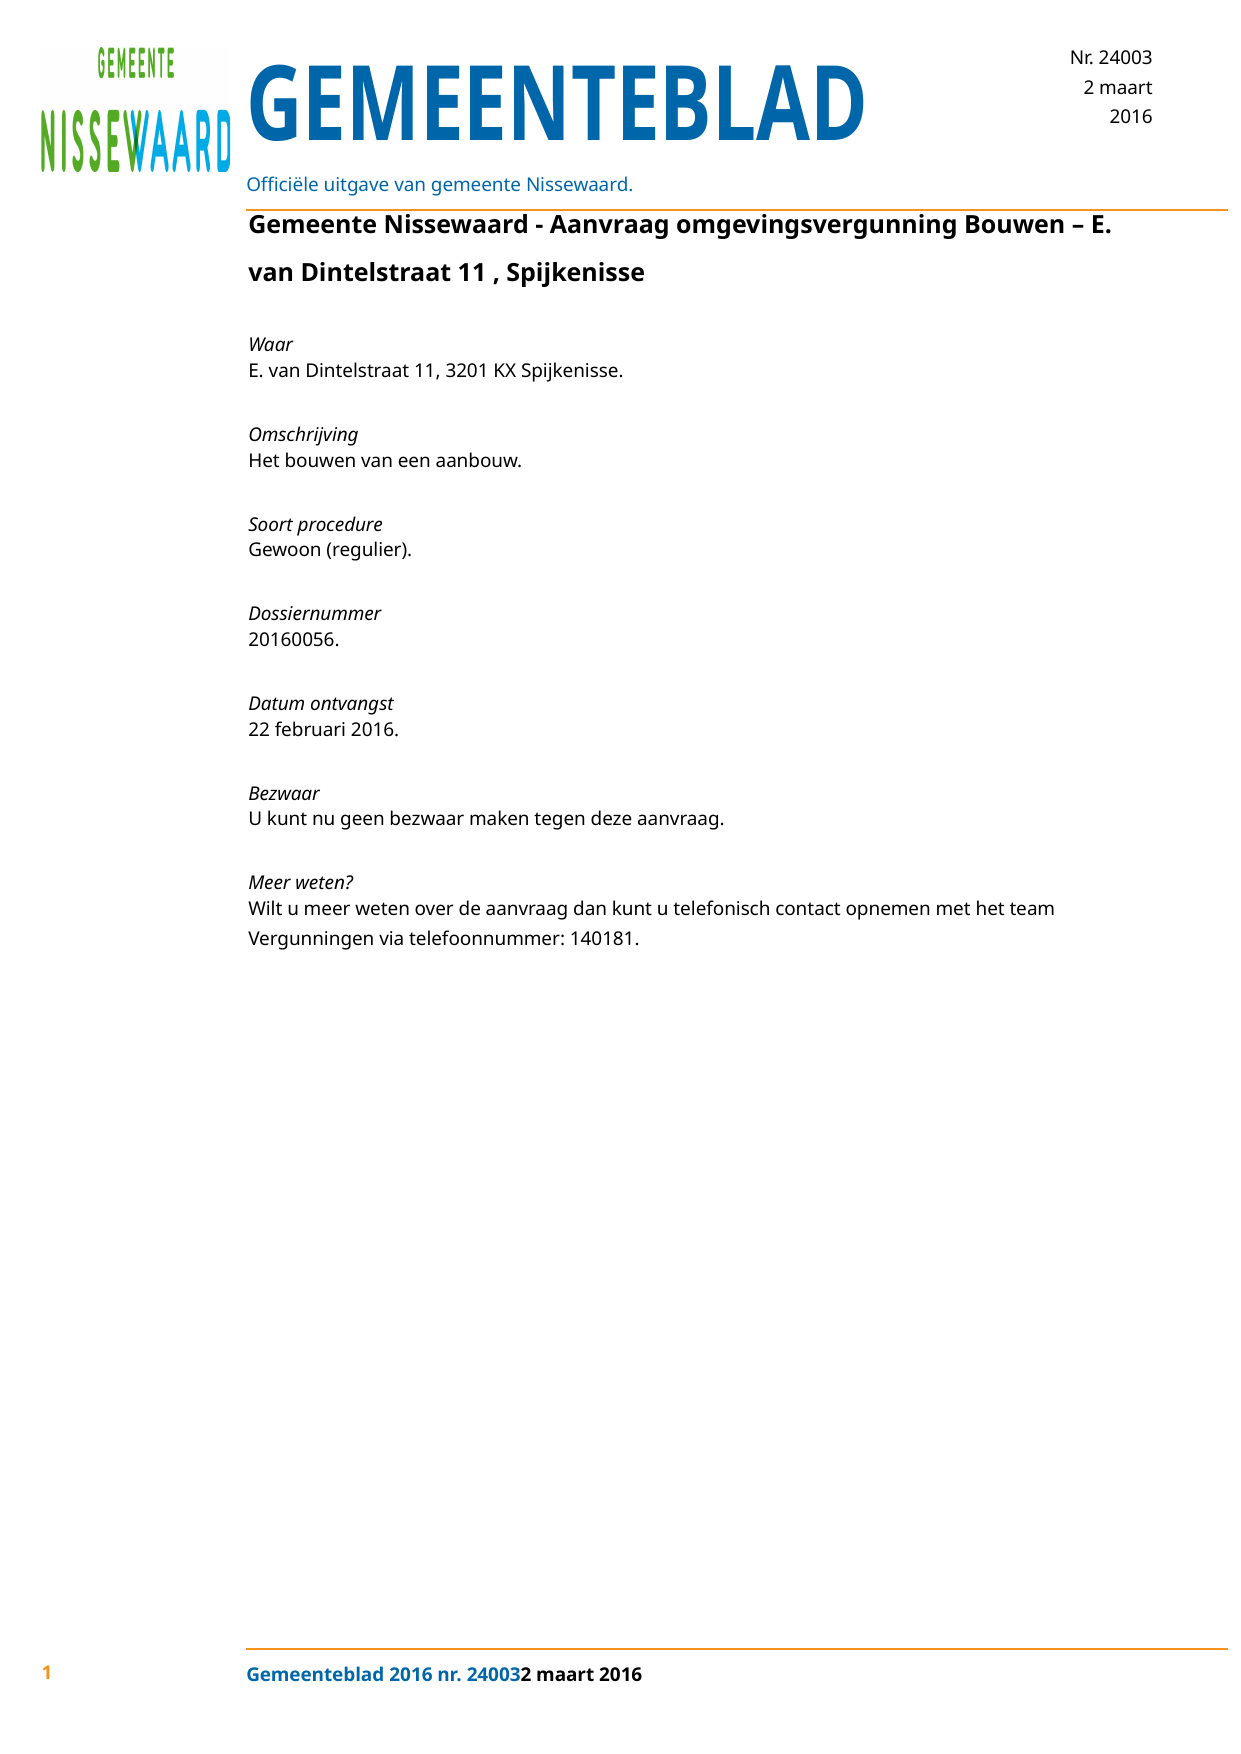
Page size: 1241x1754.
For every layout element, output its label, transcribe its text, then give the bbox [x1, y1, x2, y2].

picture [200, 151, 206, 172]
text U kunt nu geen bezwaar maken tegen deze aanvraag. [248, 806, 1152, 831]
text Dossiernummer [248, 601, 1152, 626]
text Waar [248, 331, 1152, 357]
text Omschrijving [248, 421, 1152, 447]
picture [154, 157, 165, 172]
text Soort procedure [248, 511, 1152, 537]
text 20160056. [248, 626, 1152, 652]
text 22 februari 2016. [248, 716, 1152, 742]
picture [201, 122, 206, 138]
text E. van Dintelstraat 11, 3201 KX Spijkenisse. [248, 357, 1152, 383]
picture [41, 47, 231, 172]
picture [222, 122, 227, 160]
text Gewoon (regulier). [248, 537, 1152, 562]
text Het bouwen van een aanbouw. [248, 447, 1152, 473]
picture [176, 157, 187, 172]
text Bezwaar [248, 780, 1152, 806]
text Wilt u meer weten over de aanvraag dan kunt u telefonisch contact opnemen met het team Vergunningen via telefoonnummer: 140181. [248, 895, 1152, 951]
text Gemeente Nissewaard - Aanvraag omgevingsvergunning Bouwen – E. van Dintelstraat 11 , Spijkenisse [248, 211, 1152, 288]
text Meer weten? [248, 869, 1152, 895]
text Datum ontvangst [248, 690, 1152, 716]
